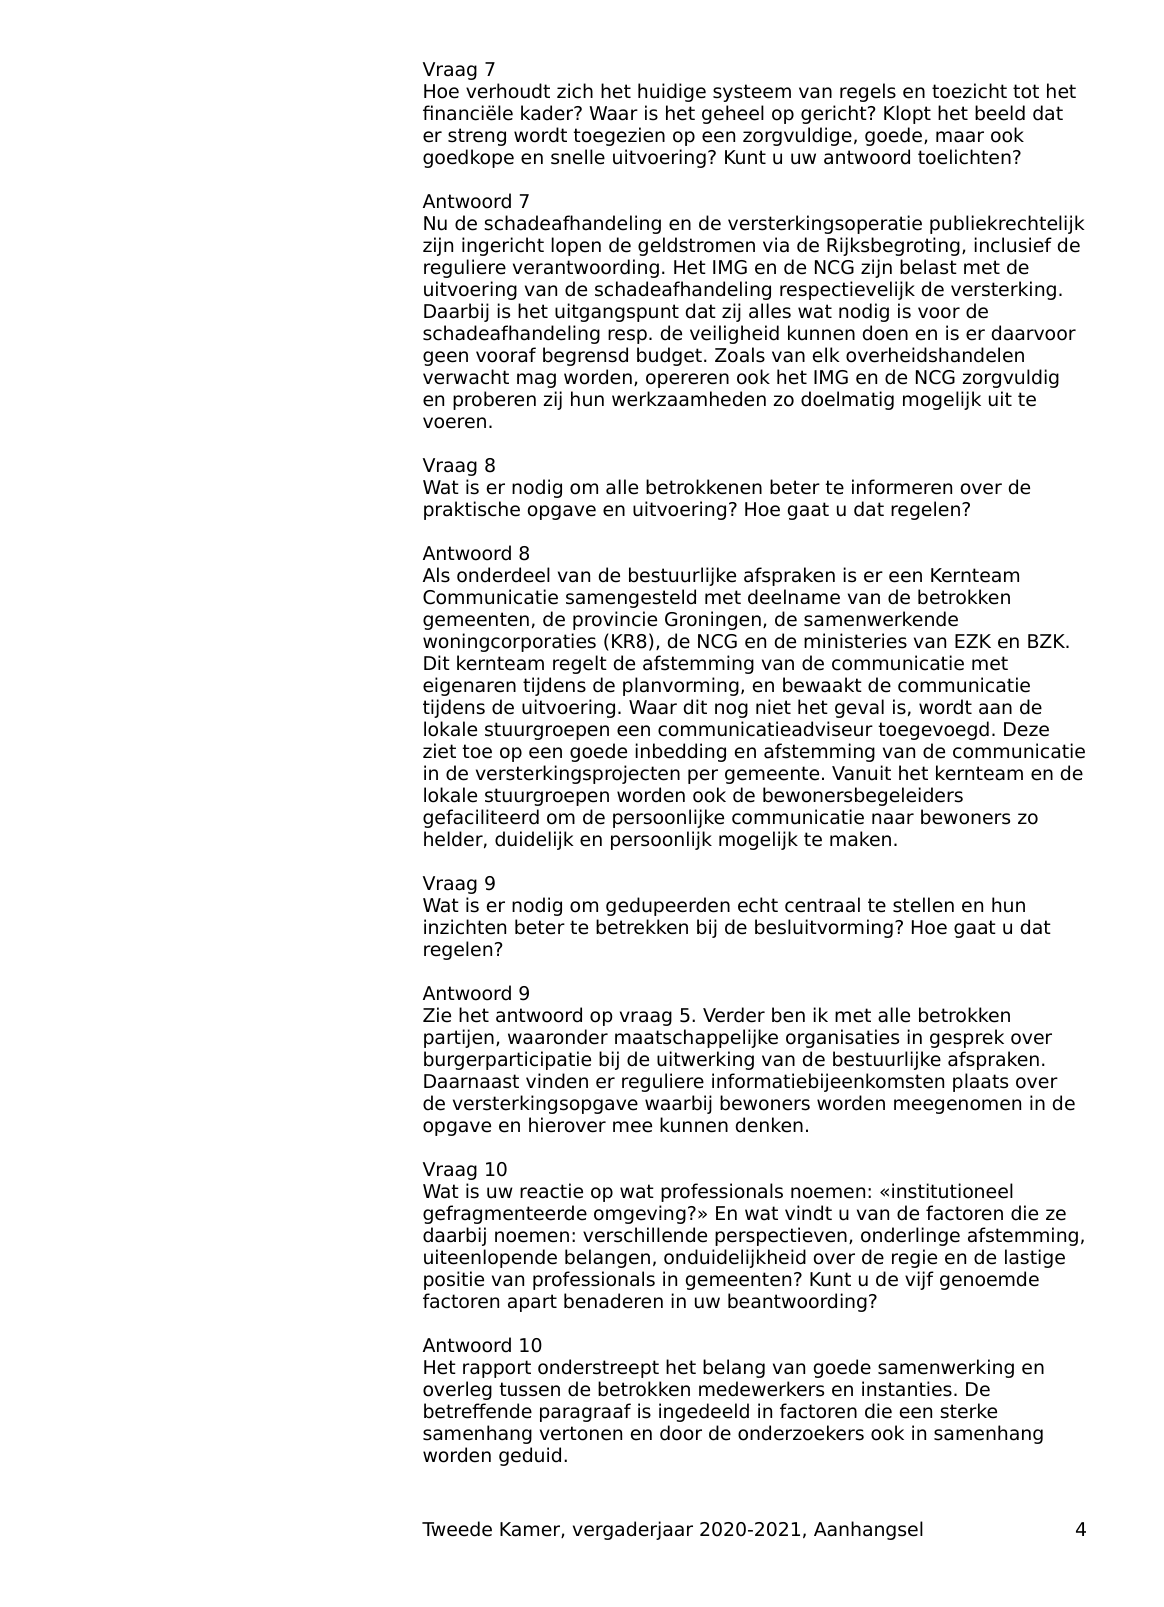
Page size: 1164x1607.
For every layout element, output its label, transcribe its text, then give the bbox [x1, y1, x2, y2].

text Zie het antwoord op vraag 5. Verder ben ik met alle betrokken partijen, waaronder maatschappelijke organisaties in gesprek over burgerparticipatie bij de uitwerking van de bestuurlijke afspraken. Daarnaast vinden er reguliere informatiebijeenkomsten plaats over de versterkingsopgave waarbij bewoners worden meegenomen in de opgave en hierover mee kunnen denken. [422, 1005, 1087, 1137]
text Antwoord 10 [422, 1335, 1087, 1357]
text Als onderdeel van de bestuurlijke afspraken is er een Kernteam Communicatie samengesteld met deelname van de betrokken gemeenten, de provincie Groningen, de samenwerkende woningcorporaties (KR8), de NCG en de ministeries van EZK en BZK. Dit kernteam regelt de afstemming van de communicatie met eigenaren tijdens de planvorming, en bewaakt de communicatie tijdens de uitvoering. Waar dit nog niet het geval is, wordt aan de lokale stuurgroepen een communicatieadviseur toegevoegd. Deze ziet toe op een goede inbedding en afstemming van de communicatie in de versterkingsprojecten per gemeente. Vanuit het kernteam en de lokale stuurgroepen worden ook de bewonersbegeleiders gefaciliteerd om de persoonlijke communicatie naar bewoners zo helder, duidelijk en persoonlijk mogelijk te maken. [422, 565, 1087, 851]
text Vraag 7 [422, 59, 1087, 81]
text Vraag 8 [422, 455, 1087, 477]
text Wat is er nodig om gedupeerden echt centraal te stellen en hun inzichten beter te betrekken bij de besluitvorming? Hoe gaat u dat regelen? [422, 895, 1087, 961]
text Vraag 9 [422, 873, 1087, 895]
text Vraag 10 [422, 1159, 1087, 1181]
text Wat is uw reactie op wat professionals noemen: «institutioneel gefragmenteerde omgeving?» En wat vindt u van de factoren die ze daarbij noemen: verschillende perspectieven, onderlinge afstemming, uiteenlopende belangen, onduidelijkheid over de regie en de lastige positie van professionals in gemeenten? Kunt u de vijf genoemde factoren apart benaderen in uw beantwoording? [422, 1181, 1087, 1313]
text Antwoord 8 [422, 543, 1087, 565]
text Het rapport onderstreept het belang van goede samenwerking en overleg tussen de betrokken medewerkers en instanties. De betreffende paragraaf is ingedeeld in factoren die een sterke samenhang vertonen en door de onderzoekers ook in samenhang worden geduid. [422, 1357, 1087, 1467]
text Antwoord 7 [422, 191, 1087, 213]
text Wat is er nodig om alle betrokkenen beter te informeren over de praktische opgave en uitvoering? Hoe gaat u dat regelen? [422, 477, 1087, 521]
text Nu de schadeafhandeling en de versterkingsoperatie publiekrechtelijk zijn ingericht lopen de geldstromen via de Rijksbegroting, inclusief de reguliere verantwoording. Het IMG en de NCG zijn belast met de uitvoering van de schadeafhandeling respectievelijk de versterking. Daarbij is het uitgangspunt dat zij alles wat nodig is voor de schadeafhandeling resp. de veiligheid kunnen doen en is er daarvoor geen vooraf begrensd budget. Zoals van elk overheidshandelen verwacht mag worden, opereren ook het IMG en de NCG zorgvuldig en proberen zij hun werkzaamheden zo doelmatig mogelijk uit te voeren. [422, 213, 1087, 433]
text Hoe verhoudt zich het huidige systeem van regels en toezicht tot het financiële kader? Waar is het geheel op gericht? Klopt het beeld dat er streng wordt toegezien op een zorgvuldige, goede, maar ook goedkope en snelle uitvoering? Kunt u uw antwoord toelichten? [422, 81, 1087, 169]
text Antwoord 9 [422, 983, 1087, 1005]
